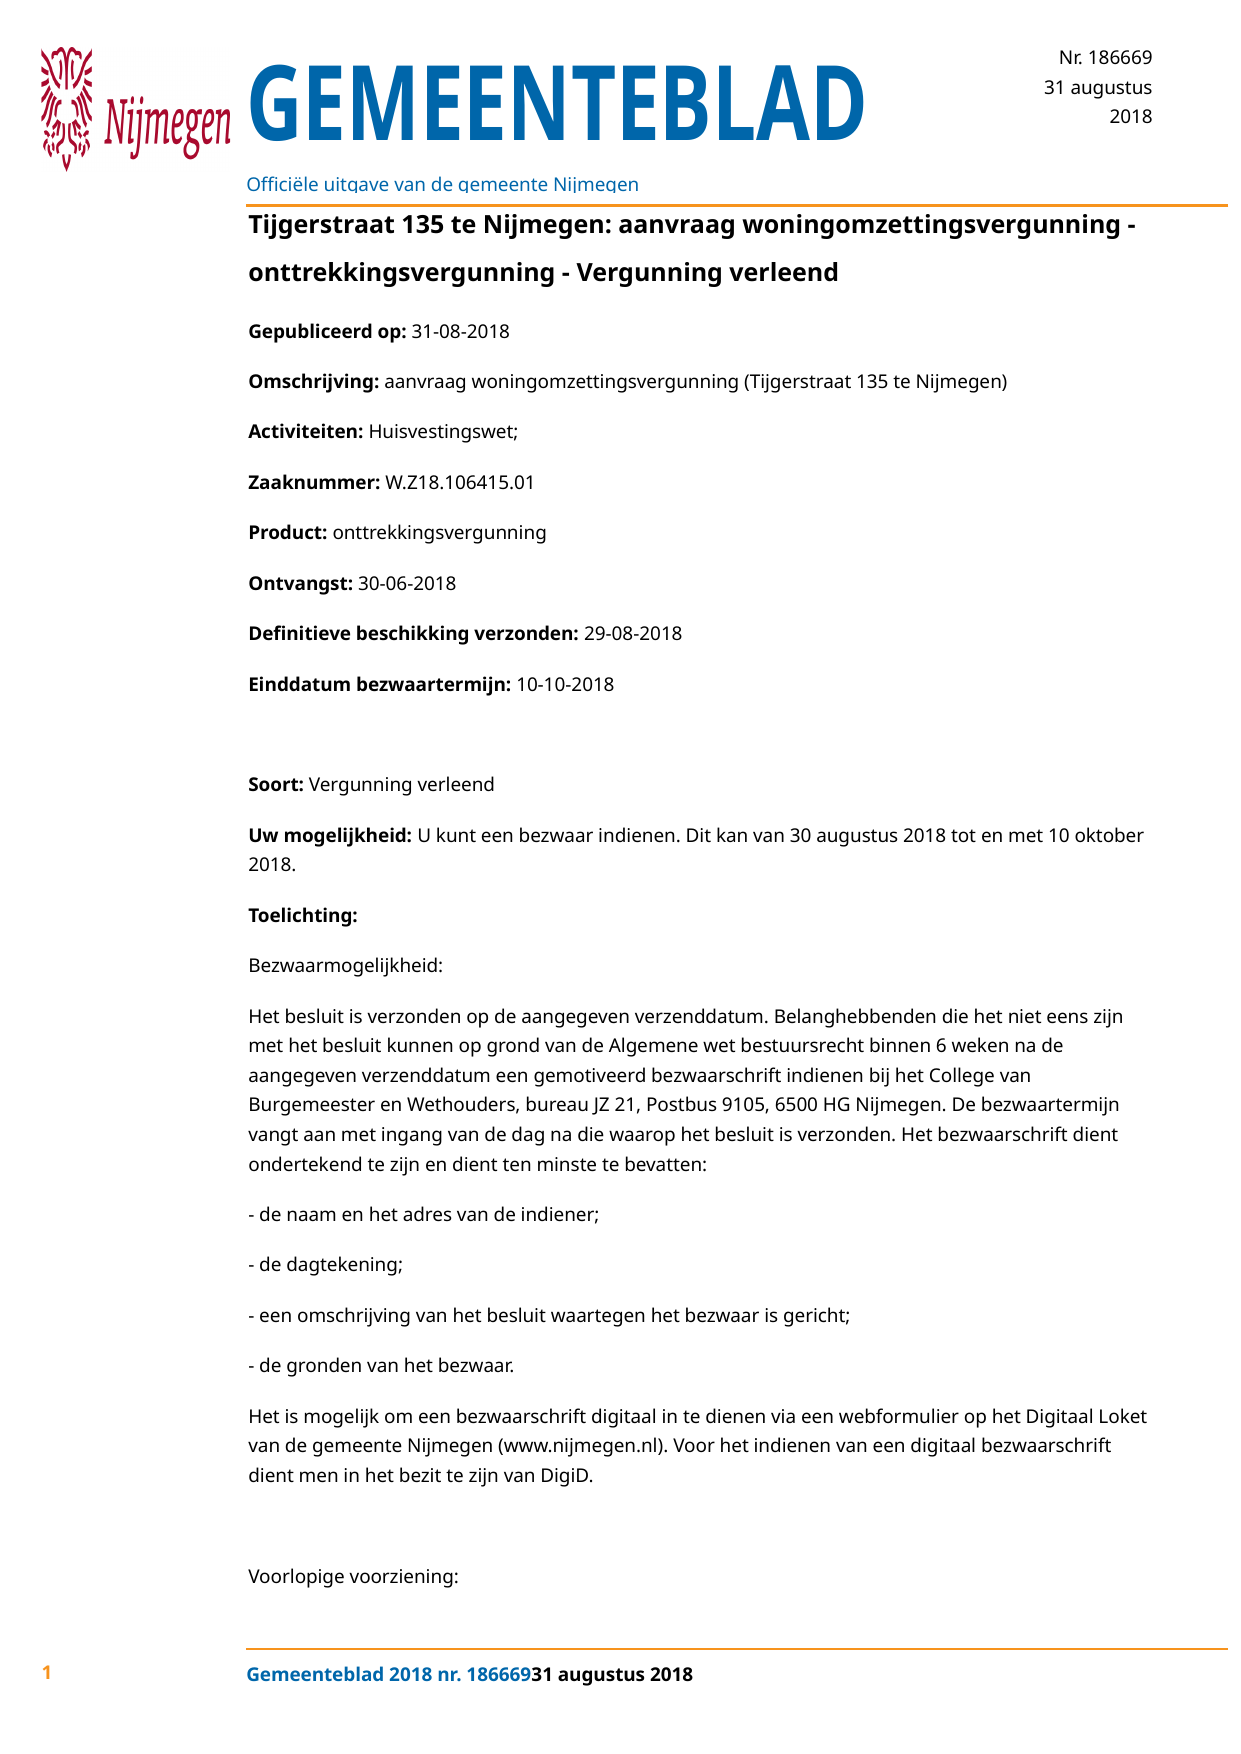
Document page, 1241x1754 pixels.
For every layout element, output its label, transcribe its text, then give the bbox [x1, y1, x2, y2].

text - een omschrijving van het besluit waartegen het bezwaar is gericht; [248, 1302, 1152, 1328]
text Ontvangst: 30-06-2018 [248, 570, 1152, 596]
text Product: onttrekkingsvergunning [248, 519, 1152, 545]
text Het besluit is verzonden op de aangegeven verzenddatum. Belanghebbenden die het niet eens zijn met het besluit kunnen op grond van de Algemene wet bestuursrecht binnen 6 weken na de aangegeven verzenddatum een gemotiveerd bezwaarschrift indienen bij het College van Burgemeester en Wethouders, bureau JZ 21, Postbus 9105, 6500 HG Nijmegen. De bezwaartermijn vangt aan met ingang van de dag na die waarop het besluit is verzonden. Het bezwaarschrift dient ondertekend te zijn en dient ten minste te bevatten: [248, 1003, 1152, 1177]
text Bezwaarmogelijkheid: [248, 952, 1152, 978]
picture [41, 47, 231, 172]
text Activiteiten: Huisvestingswet; [248, 419, 1152, 444]
text Gepubliceerd op: 31-08-2018 [248, 318, 1152, 344]
text - de gronden van het bezwaar. [248, 1352, 1152, 1378]
text - de dagtekening; [248, 1252, 1152, 1277]
text Voorlopige voorziening: [248, 1563, 1152, 1589]
text Tijgerstraat 135 te Nijmegen: aanvraag woningomzettingsvergunning - onttrekkingsvergunning - Vergunning verleend [248, 207, 1152, 288]
text Uw mogelijkheid: U kunt een bezwaar indienen. Dit kan van 30 augustus 2018 tot en met 10 oktober 2018. [248, 822, 1152, 877]
text Toelichting: [248, 902, 1152, 928]
text Definitieve beschikking verzonden: 29-08-2018 [248, 620, 1152, 646]
text - de naam en het adres van de indiener; [248, 1201, 1152, 1227]
text Einddatum bezwaartermijn: 10-10-2018 [248, 671, 1152, 697]
text Soort: Vergunning verleend [248, 772, 1152, 797]
text Zaaknummer: W.Z18.106415.01 [248, 469, 1152, 495]
text Omschrijving: aanvraag woningomzettingsvergunning (Tijgerstraat 135 te Nijmegen) [248, 368, 1152, 394]
text Het is mogelijk om een bezwaarschrift digitaal in te dienen via een webformulier op het Digitaal Loket van de gemeente Nijmegen (www.nijmegen.nl). Voor het indienen van een digitaal bezwaarschrift dient men in het bezit te zijn van DigiD. [248, 1403, 1152, 1488]
